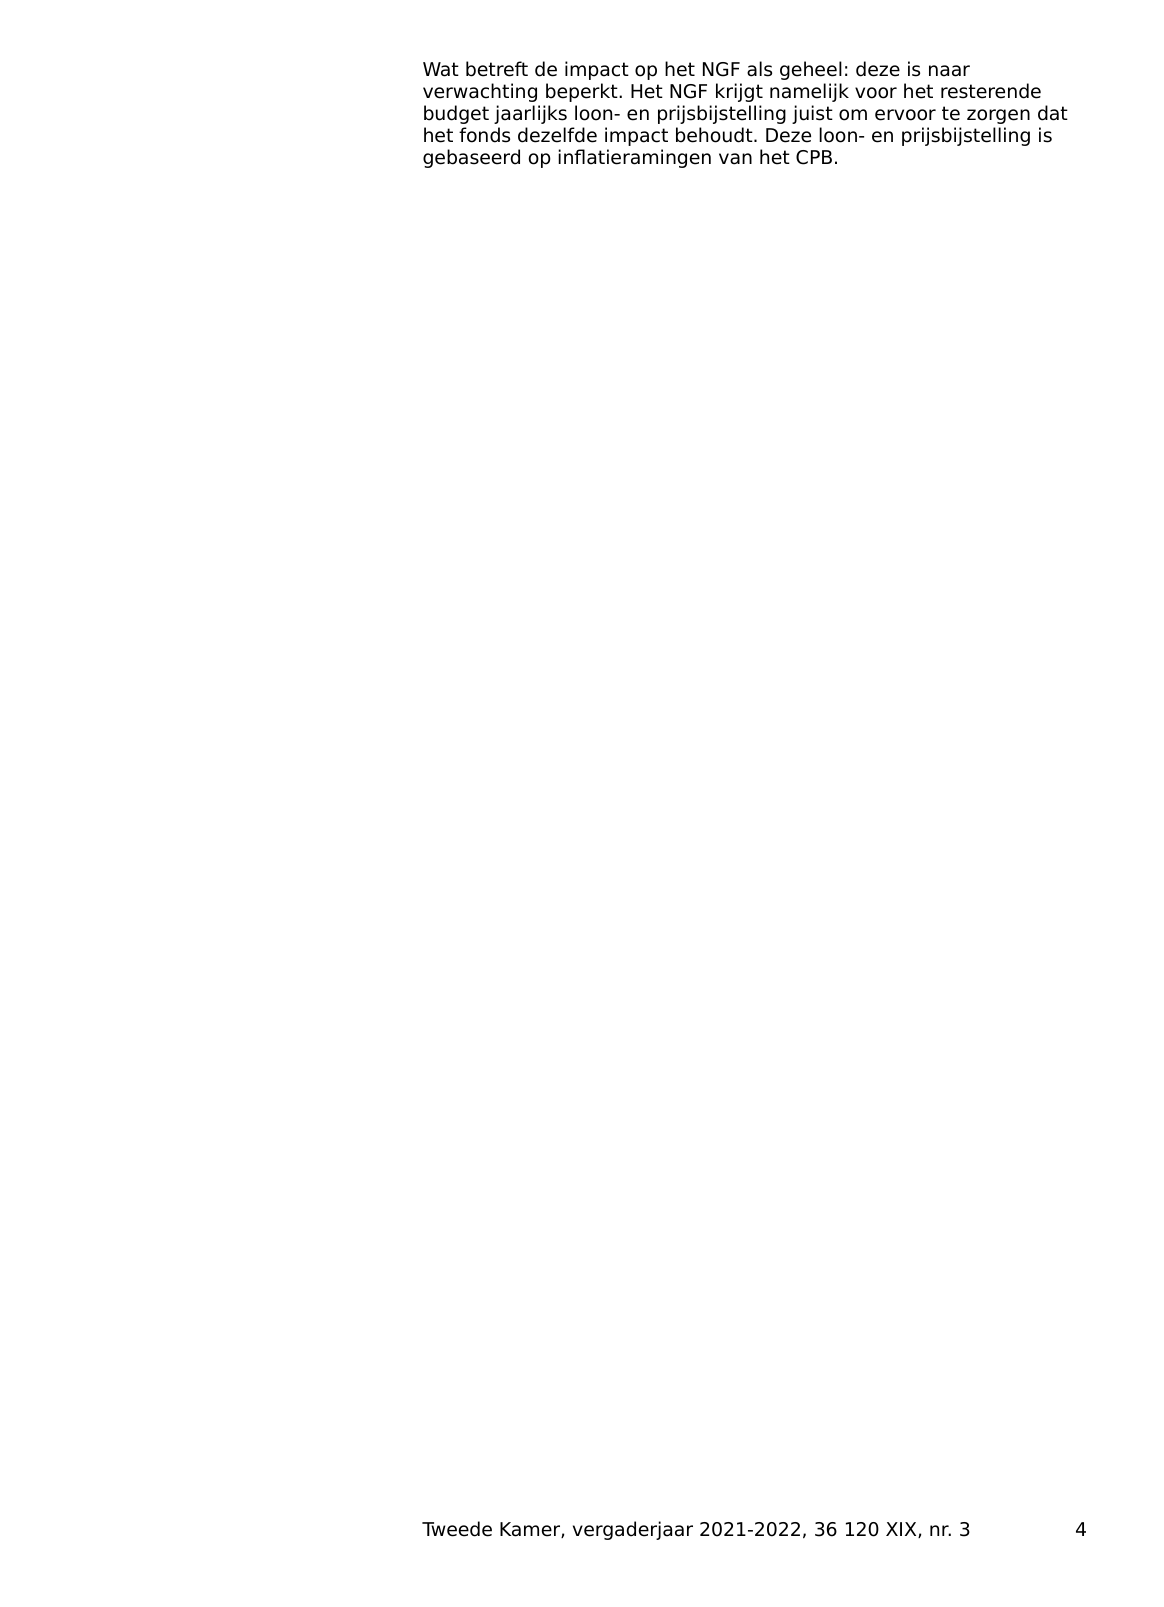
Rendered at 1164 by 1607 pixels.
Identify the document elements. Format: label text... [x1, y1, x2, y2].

text Wat betreft de impact op het NGF als geheel: deze is naar verwachting beperkt. Het NGF krijgt namelijk voor het resterende budget jaarlijks loon- en prijsbijstelling juist om ervoor te zorgen dat het fonds dezelfde impact behoudt. Deze loon- en prijsbijstelling is gebaseerd op inflatieramingen van het CPB. [422, 59, 1087, 169]
